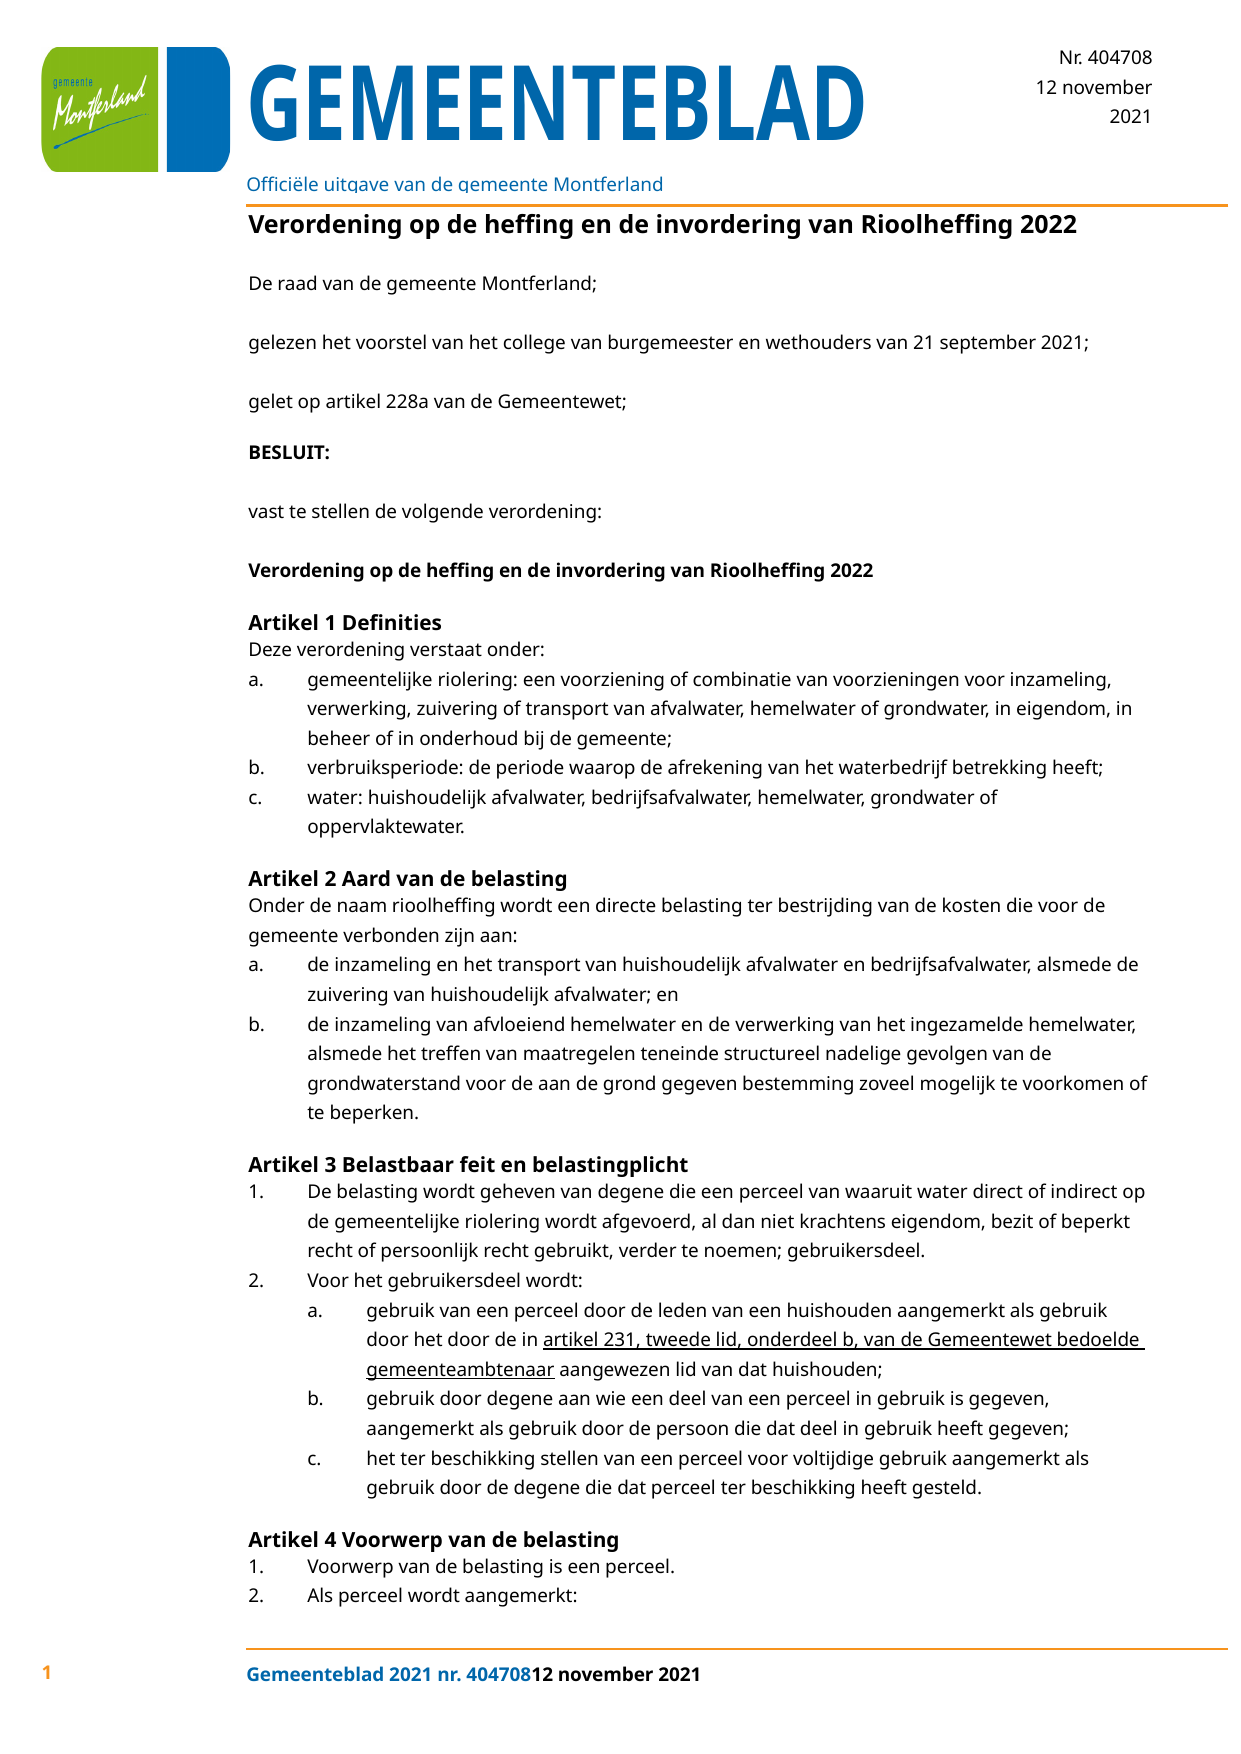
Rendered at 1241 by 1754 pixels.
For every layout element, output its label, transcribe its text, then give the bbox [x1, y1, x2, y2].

text vast te stellen de volgende verordening: [248, 498, 1152, 524]
list de inzameling en het transport van huishoudelijk afvalwater en bedrijfsafvalwater, alsmede de zuivering van huishoudelijk afvalwater; en [248, 952, 1152, 1007]
text Onder de naam rioolheffing wordt een directe belasting ter bestrijding van de kosten die voor de gemeente verbonden zijn aan: [248, 892, 1152, 948]
list de inzameling van afvloeiend hemelwater en de verwerking van het ingezamelde hemelwater, alsmede het treffen van maatregelen teneinde structureel nadelige gevolgen van de grondwaterstand voor de aan de grond gegeven bestemming zoveel mogelijk te voorkomen of te beperken. [248, 1011, 1152, 1125]
list De belasting wordt geheven van degene die een perceel van waaruit water direct of indirect op de gemeentelijke riolering wordt afgevoerd, al dan niet krachtens eigendom, bezit of beperkt recht of persoonlijk recht gebruikt, verder te noemen; gebruikersdeel. [248, 1178, 1152, 1263]
picture [41, 47, 231, 172]
text De raad van de gemeente Montferland; [248, 270, 1152, 296]
list gebruik door degene aan wie een deel van een perceel in gebruik is gegeven, aangemerkt als gebruik door de persoon die dat deel in gebruik heeft gegeven; [307, 1386, 1152, 1441]
list Voor het gebruikersdeel wordt: [248, 1267, 1152, 1293]
text Artikel 2 Aard van de belasting [248, 864, 1152, 892]
text Artikel 1 Definities [248, 608, 1152, 636]
list het ter beschikking stellen van een perceel voor voltijdige gebruik aangemerkt als gebruik door de degene die dat perceel ter beschikking heeft gesteld. [307, 1445, 1152, 1500]
text BESLUIT: [248, 439, 1152, 465]
text Artikel 4 Voorwerp van de belasting [248, 1525, 1152, 1553]
text gelezen het voorstel van het college van burgemeester en wethouders van 21 september 2021; [248, 329, 1152, 355]
text Deze verordening verstaat onder: [248, 636, 1152, 662]
text gelet op artikel 228a van de Gemeentewet; [248, 389, 1152, 414]
list gebruik van een perceel door de leden van een huishouden aangemerkt als gebruik door het door de in artikel 231, tweede lid, onderdeel b, van de Gemeentewet bedoelde gemeenteambtenaar aangewezen lid van dat huishouden; [307, 1297, 1152, 1382]
text Verordening op de heffing en de invordering van Rioolheffing 2022 [248, 557, 1152, 583]
list Voorwerp van de belasting is een perceel. [248, 1553, 1152, 1579]
list water: huishoudelijk afvalwater, bedrijfsafvalwater, hemelwater, grondwater of oppervlaktewater. [248, 784, 1152, 839]
text Verordening op de heffing en de invordering van Rioolheffing 2022 [248, 207, 1152, 241]
list gemeentelijke riolering: een voorziening of combinatie van voorzieningen voor inzameling, verwerking, zuivering of transport van afvalwater, hemelwater of grondwater, in eigendom, in beheer of in onderhoud bij de gemeente; [248, 666, 1152, 751]
list verbruiksperiode: de periode waarop de afrekening van het waterbedrijf betrekking heeft; [248, 754, 1152, 780]
text Artikel 3 Belastbaar feit en belastingplicht [248, 1150, 1152, 1178]
list Als perceel wordt aangemerkt: [248, 1583, 1152, 1608]
